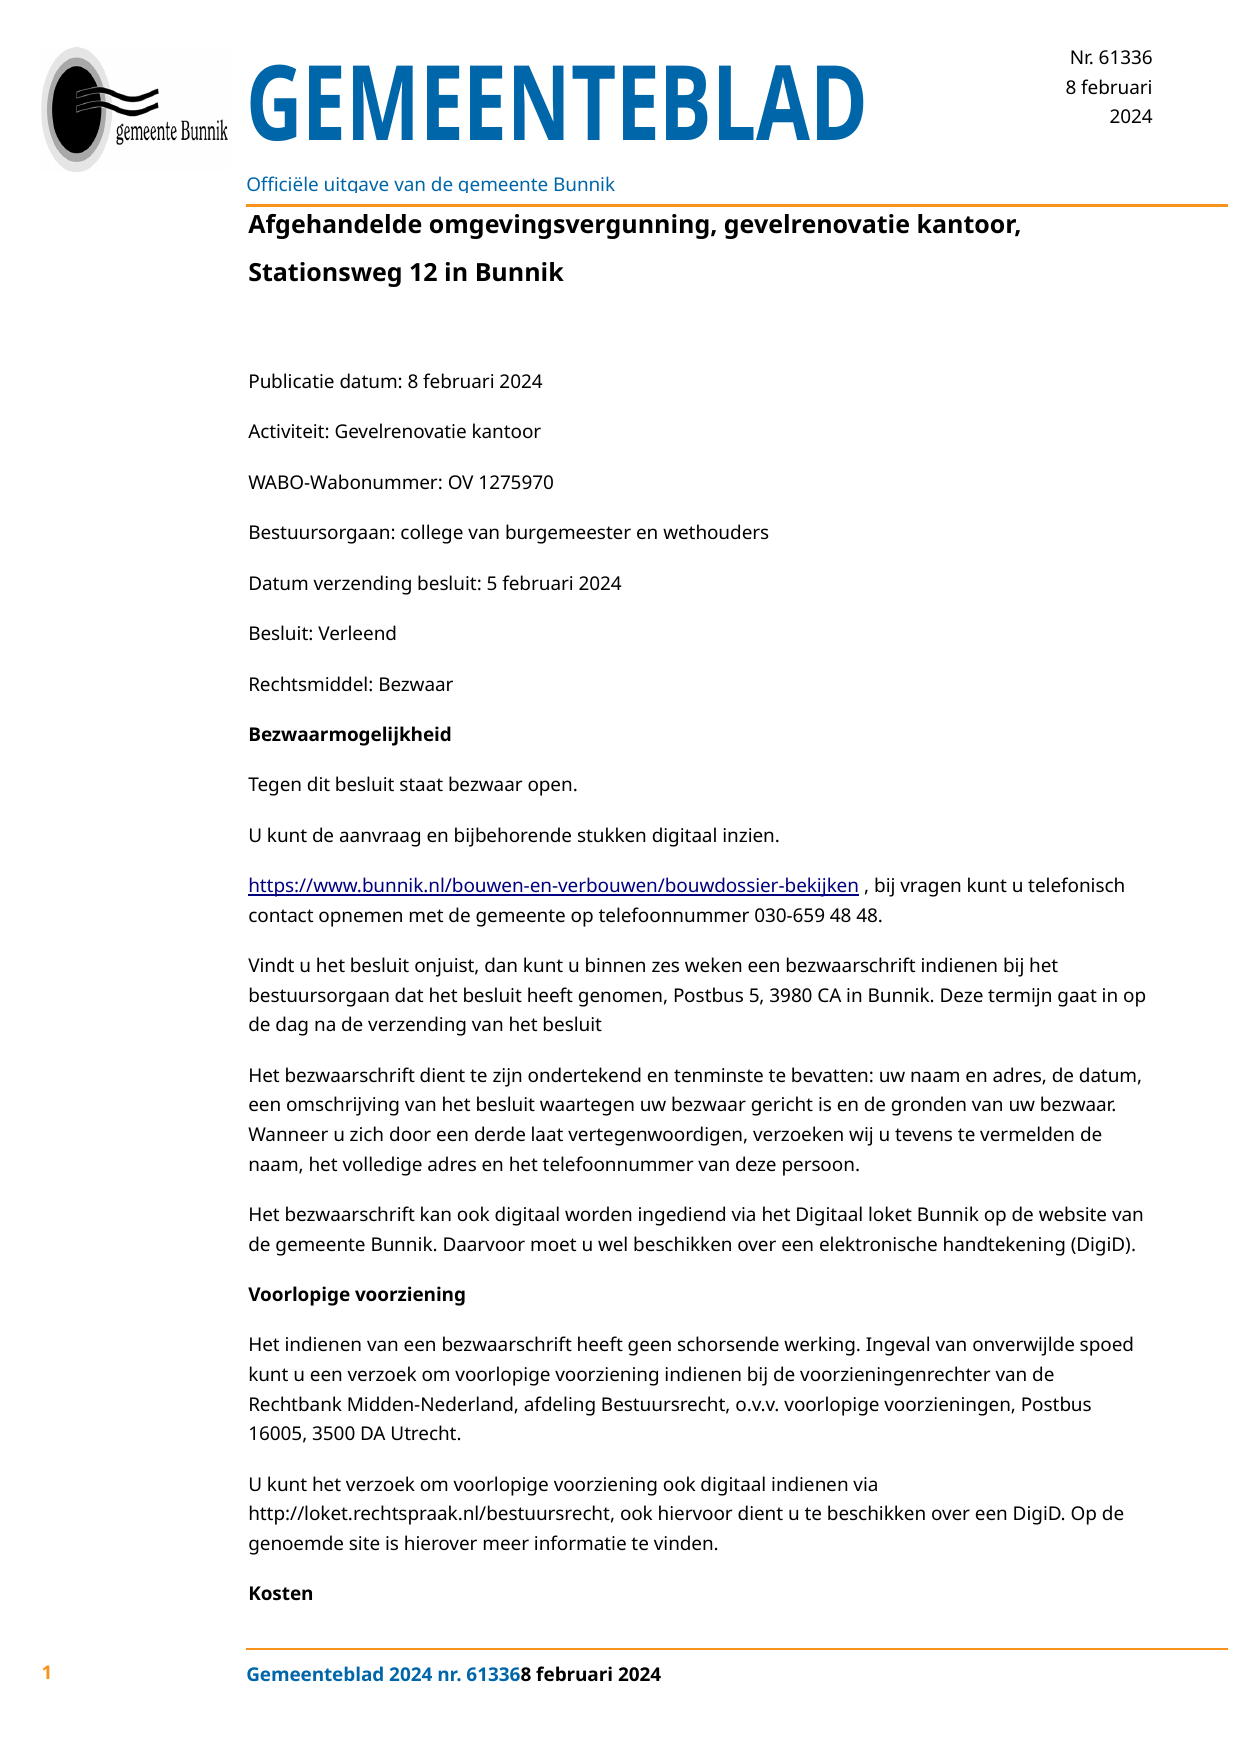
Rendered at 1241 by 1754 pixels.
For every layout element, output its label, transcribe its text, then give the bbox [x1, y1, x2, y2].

text Datum verzending besluit: 5 februari 2024 [248, 570, 1152, 596]
text Tegen dit besluit staat bezwaar open. [248, 772, 1152, 797]
text U kunt de aanvraag en bijbehorende stukken digitaal inzien. [248, 822, 1152, 848]
text U kunt het verzoek om voorlopige voorziening ook digitaal indienen via http://loket.rechtspraak.nl/bestuursrecht, ook hiervoor dient u te beschikken over een DigiD. Op de genoemde site is hierover meer informatie te vinden. [248, 1471, 1152, 1556]
text Voorlopige voorziening [248, 1281, 1152, 1307]
text https://www.bunnik.nl/bouwen-en-verbouwen/bouwdossier-bekijken , bij vragen kunt u telefonisch contact opnemen met de gemeente op telefoonnummer 030-659 48 48. [248, 872, 1152, 928]
text Het bezwaarschrift dient te zijn ondertekend en tenminste te bevatten: uw naam en adres, de datum, een omschrijving van het besluit waartegen uw bezwaar gericht is en de gronden van uw bezwaar. Wanneer u zich door een derde laat vertegenwoordigen, verzoeken wij u tevens te vermelden de naam, het volledige adres en het telefoonnummer van deze persoon. [248, 1062, 1152, 1177]
text Afgehandelde omgevingsvergunning, gevelrenovatie kantoor, Stationsweg 12 in Bunnik [248, 207, 1152, 288]
text Activiteit: Gevelrenovatie kantoor [248, 419, 1152, 444]
picture [41, 47, 231, 172]
text WABO-Wabonummer: OV 1275970 [248, 469, 1152, 495]
text Vindt u het besluit onjuist, dan kunt u binnen zes weken een bezwaarschrift indienen bij het bestuursorgaan dat het besluit heeft genomen, Postbus 5, 3980 CA in Bunnik. Deze termijn gaat in op de dag na de verzending van het besluit [248, 952, 1152, 1037]
text Rechtsmiddel: Bezwaar [248, 671, 1152, 697]
text Kosten [248, 1580, 1152, 1606]
text Het bezwaarschrift kan ook digitaal worden ingediend via het Digitaal loket Bunnik op de website van de gemeente Bunnik. Daarvoor moet u wel beschikken over een elektronische handtekening (DigiD). [248, 1201, 1152, 1257]
text Het indienen van een bezwaarschrift heeft geen schorsende werking. Ingeval van onverwijlde spoed kunt u een verzoek om voorlopige voorziening indienen bij de voorzieningenrechter van de Rechtbank Midden-Nederland, afdeling Bestuursrecht, o.v.v. voorlopige voorzieningen, Postbus 16005, 3500 DA Utrecht. [248, 1332, 1152, 1446]
text Publicatie datum: 8 februari 2024 [248, 368, 1152, 394]
text Bestuursorgaan: college van burgemeester en wethouders [248, 519, 1152, 545]
text Bezwaarmogelijkheid [248, 721, 1152, 747]
text Besluit: Verleend [248, 620, 1152, 646]
